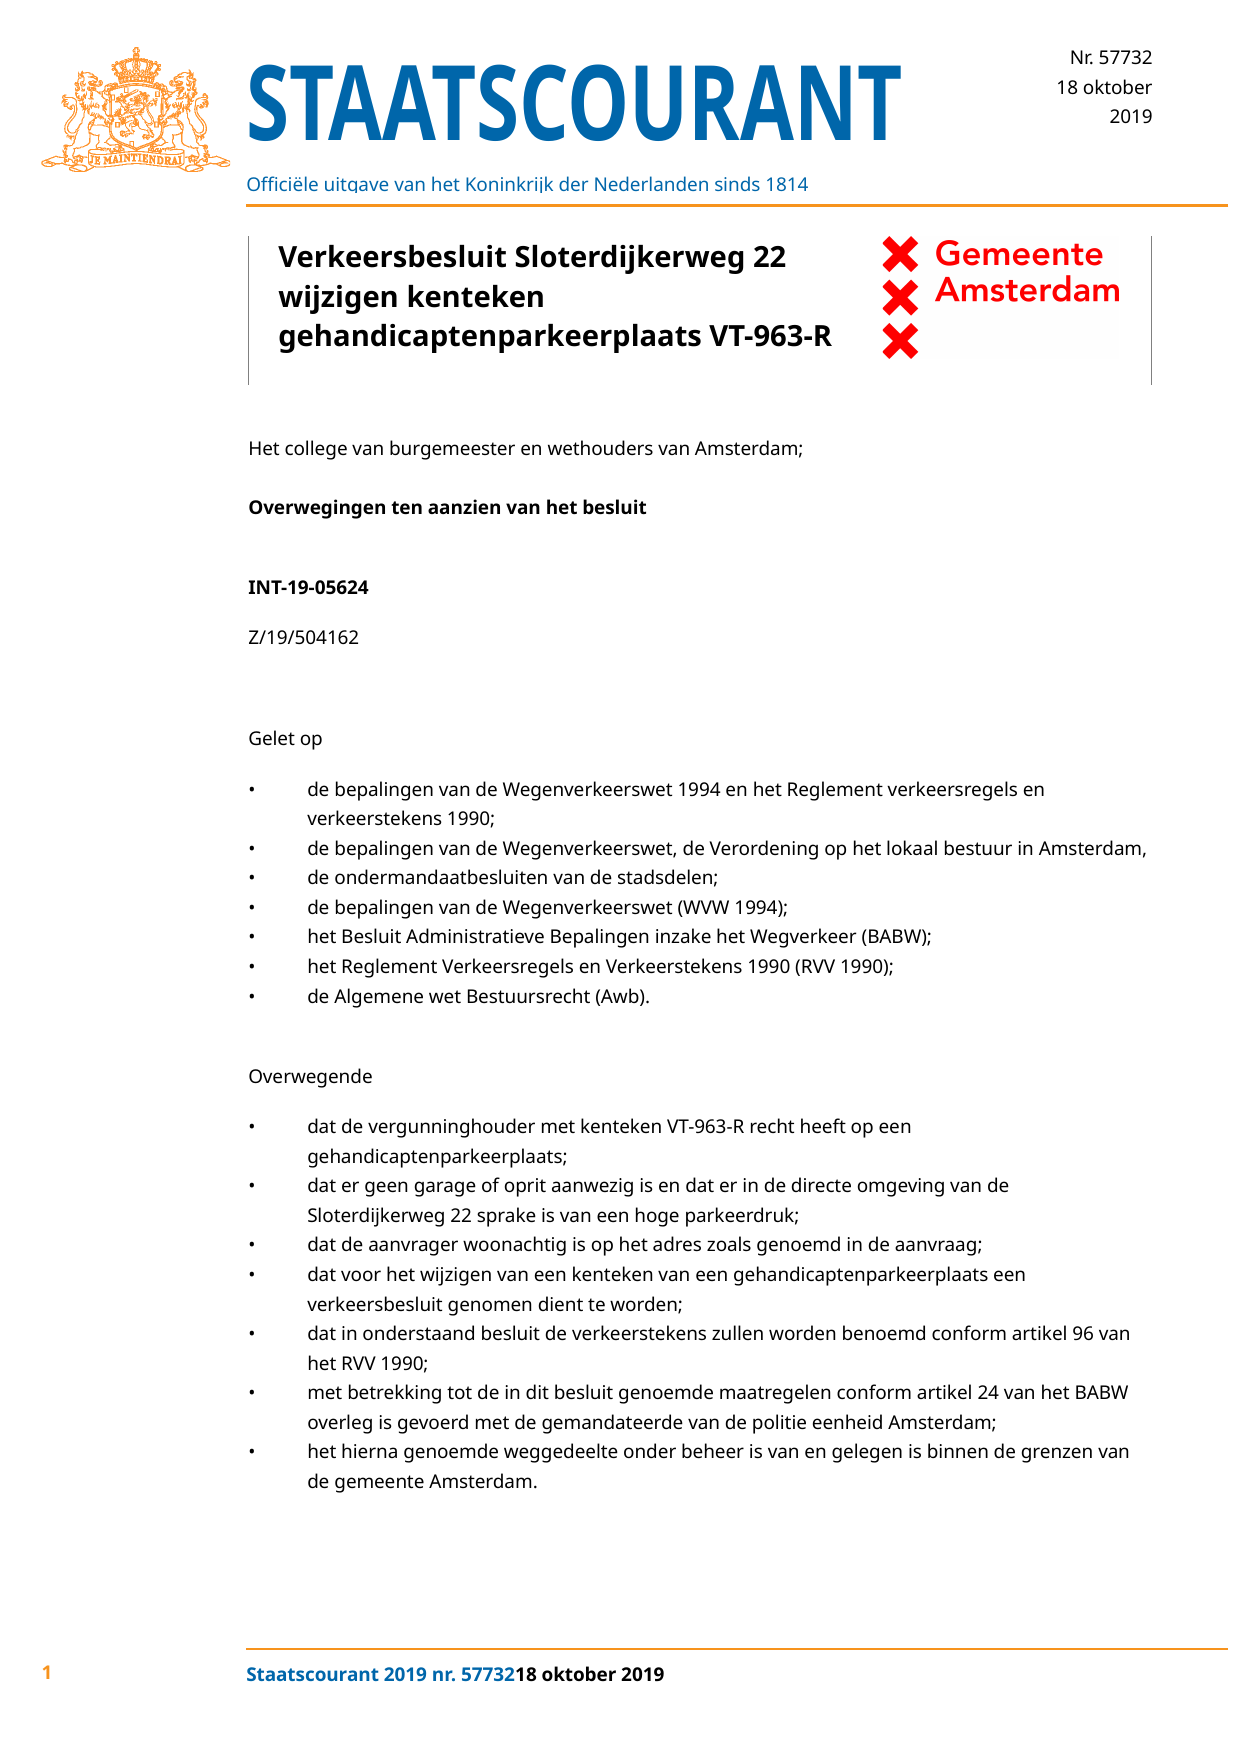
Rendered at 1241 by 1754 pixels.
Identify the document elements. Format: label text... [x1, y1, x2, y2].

list dat voor het wijzigen van een kenteken van een gehandicaptenparkeerplaats een verkeersbesluit genomen dient te worden; [248, 1261, 1152, 1317]
list de bepalingen van de Wegenverkeerswet, de Verordening op het lokaal bestuur in Amsterdam, [248, 835, 1152, 861]
table_header [850, 236, 1151, 385]
list de bepalingen van de Wegenverkeerswet 1994 en het Reglement verkeersregels en verkeerstekens 1990; [248, 776, 1152, 831]
text Overwegingen ten aanzien van het besluit [248, 494, 1152, 520]
list de Algemene wet Bestuursrecht (Awb). [248, 983, 1152, 1009]
text Z/19/504162 [248, 624, 1152, 650]
list dat de aanvrager woonachtig is op het adres zoals genoemd in de aanvraag; [248, 1232, 1152, 1257]
list de bepalingen van de Wegenverkeerswet (WVW 1994); [248, 894, 1152, 920]
list het hierna genoemde weggedeelte onder beheer is van en gelegen is binnen de grenzen van de gemeente Amsterdam. [248, 1439, 1152, 1494]
text Het college van burgemeester en wethouders van Amsterdam; [248, 435, 1152, 461]
table_header Verkeersbesluit Sloterdijkerweg 22 wijzigen kenteken gehandicaptenparkeerplaats VT-963-R [249, 236, 850, 385]
picture [882, 236, 1119, 359]
list het Besluit Administratieve Bepalingen inzake het Wegverkeer (BABW); [248, 924, 1152, 949]
list dat in onderstaand besluit de verkeerstekens zullen worden benoemd conform artikel 96 van het RVV 1990; [248, 1320, 1152, 1376]
list met betrekking tot de in dit besluit genoemde maatregelen conform artikel 24 van het BABW overleg is gevoerd met de gemandateerde van de politie eenheid Amsterdam; [248, 1379, 1152, 1435]
list het Reglement Verkeersregels en Verkeerstekens 1990 (RVV 1990); [248, 953, 1152, 979]
text Gelet op [248, 725, 1152, 751]
list de ondermandaatbesluiten van de stadsdelen; [248, 864, 1152, 890]
list dat er geen garage of oprit aanwezig is en dat er in de directe omgeving van de Sloterdijkerweg 22 sprake is van een hoge parkeerdruk; [248, 1172, 1152, 1228]
list dat de vergunninghouder met kenteken VT-963-R recht heeft op een gehandicaptenparkeerplaats; [248, 1113, 1152, 1169]
picture [41, 47, 231, 172]
text Overwegende [248, 1063, 1152, 1089]
text INT-19-05624 [248, 574, 1152, 600]
